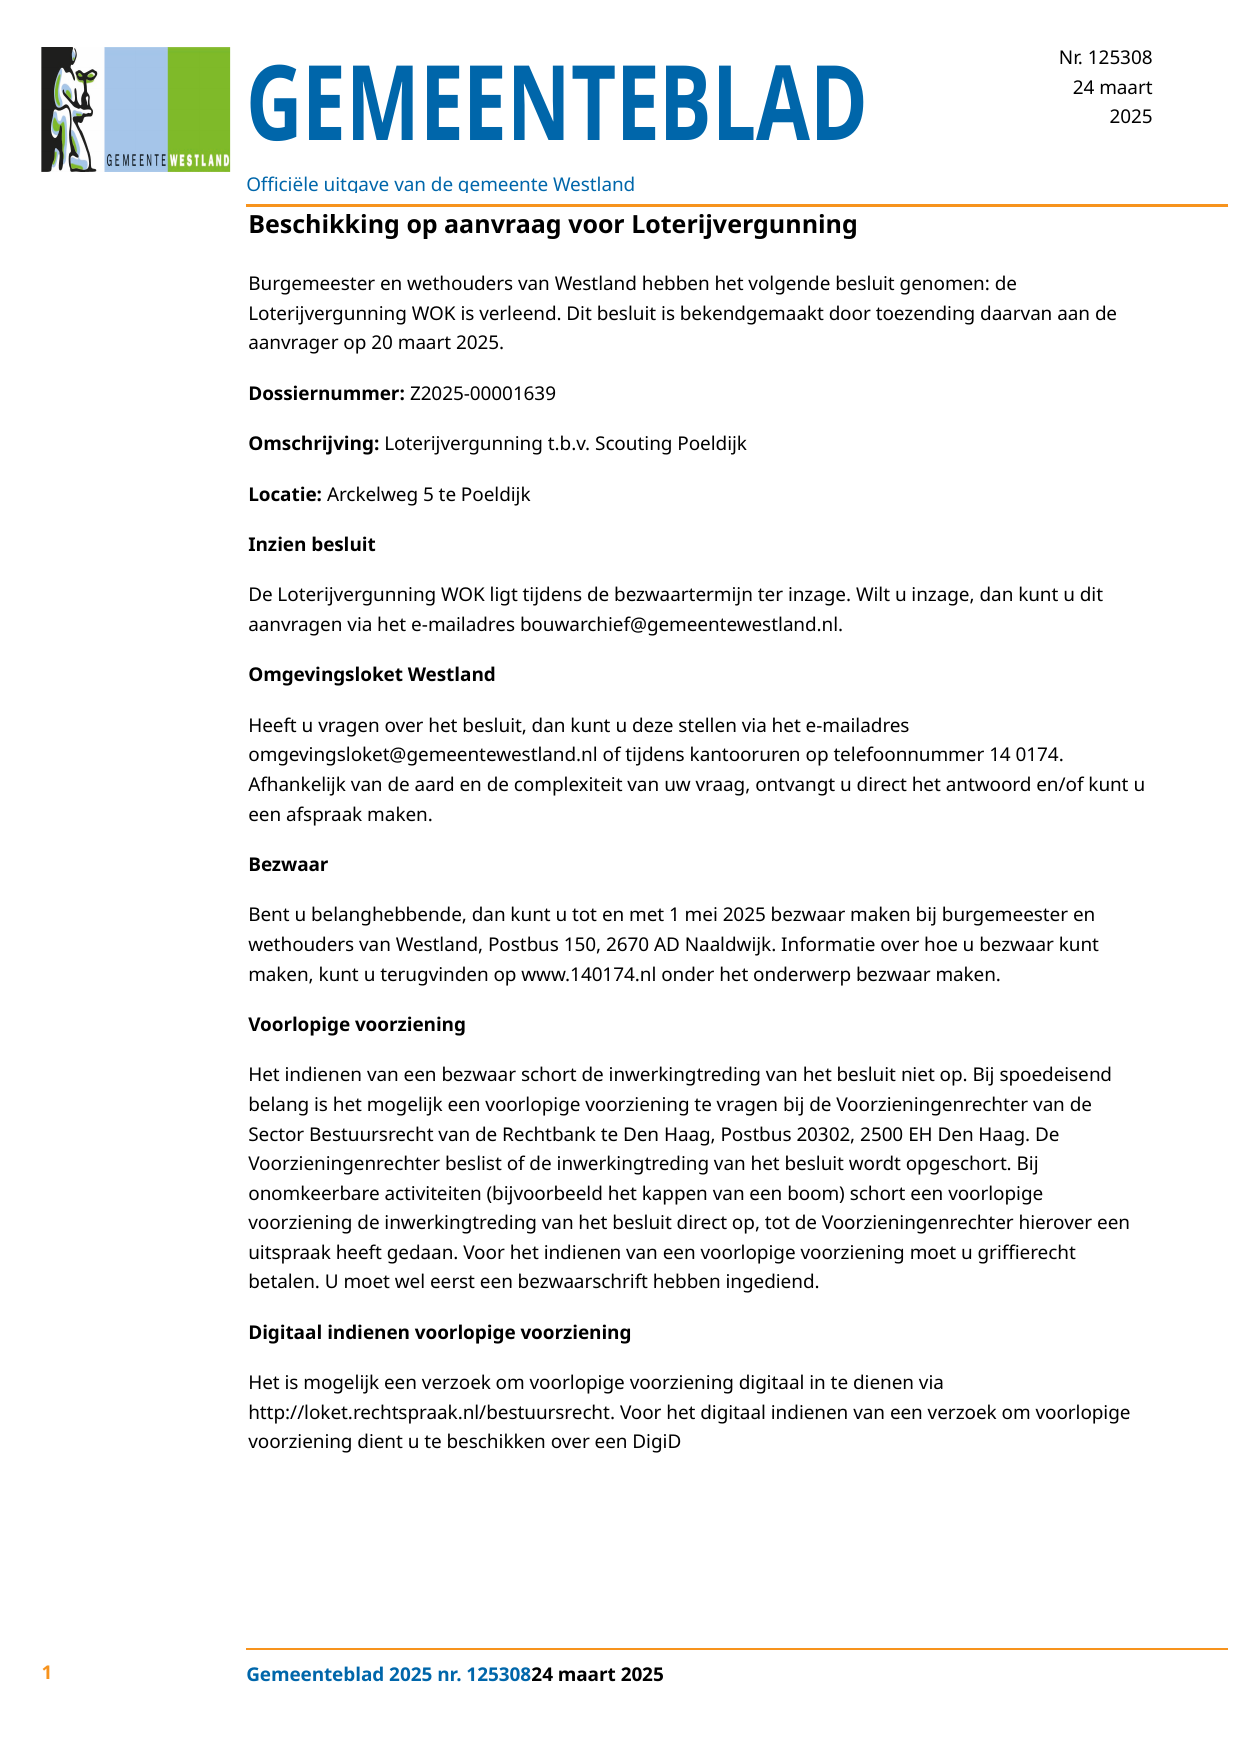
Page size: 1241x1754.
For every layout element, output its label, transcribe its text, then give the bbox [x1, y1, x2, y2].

text Locatie: Arckelweg 5 te Poeldijk [248, 481, 1152, 506]
text Beschikking op aanvraag voor Loterijvergunning [248, 207, 1152, 241]
text Omschrijving: Loterijvergunning t.b.v. Scouting Poeldijk [248, 430, 1152, 456]
text Digitaal indienen voorlopige voorziening [248, 1319, 1152, 1345]
text Het is mogelijk een verzoek om voorlopige voorziening digitaal in te dienen via http://loket.rechtspraak.nl/bestuursrecht. Voor het digitaal indienen van een verzoek om voorlopige voorziening dient u te beschikken over een DigiD [248, 1369, 1152, 1454]
text Dossiernummer: Z2025-00001639 [248, 380, 1152, 406]
text Bent u belanghebbende, dan kunt u tot en met 1 mei 2025 bezwaar maken bij burgemeester en wethouders van Westland, Postbus 150, 2670 AD Naaldwijk. Informatie over hoe u bezwaar kunt maken, kunt u terugvinden op www.140174.nl onder het onderwerp bezwaar maken. [248, 902, 1152, 986]
text Heeft u vragen over het besluit, dan kunt u deze stellen via het e-mailadres omgevingsloket@gemeentewestland.nl of tijdens kantooruren op telefoonnummer 14 0174. Afhankelijk van de aard en de complexiteit van uw vraag, ontvangt u direct het antwoord en/of kunt u een afspraak maken. [248, 712, 1152, 826]
text De Loterijvergunning WOK ligt tijdens de bezwaartermijn ter inzage. Wilt u inzage, dan kunt u dit aanvragen via het e-mailadres bouwarchief@gemeentewestland.nl. [248, 582, 1152, 637]
text Burgemeester en wethouders van Westland hebben het volgende besluit genomen: de Loterijvergunning WOK is verleend. Dit besluit is bekendgemaakt door toezending daarvan aan de aanvrager op 20 maart 2025. [248, 270, 1152, 355]
text Omgevingsloket Westland [248, 662, 1152, 687]
text Het indienen van een bezwaar schort de inwerkingtreding van het besluit niet op. Bij spoedeisend belang is het mogelijk een voorlopige voorziening te vragen bij de Voorzieningenrechter van de Sector Bestuursrecht van de Rechtbank te Den Haag, Postbus 20302, 2500 EH Den Haag. De Voorzieningenrechter beslist of de inwerkingtreding van het besluit wordt opgeschort. Bij onomkeerbare activiteiten (bijvoorbeeld het kappen van een boom) schort een voorlopige voorziening de inwerkingtreding van het besluit direct op, tot de Voorzieningenrechter hierover een uitspraak heeft gedaan. Voor het indienen van een voorlopige voorziening moet u griffierecht betalen. U moet wel eerst een bezwaarschrift hebben ingediend. [248, 1062, 1152, 1294]
picture [41, 47, 231, 172]
text Voorlopige voorziening [248, 1011, 1152, 1037]
text Bezwaar [248, 851, 1152, 877]
text Inzien besluit [248, 531, 1152, 557]
